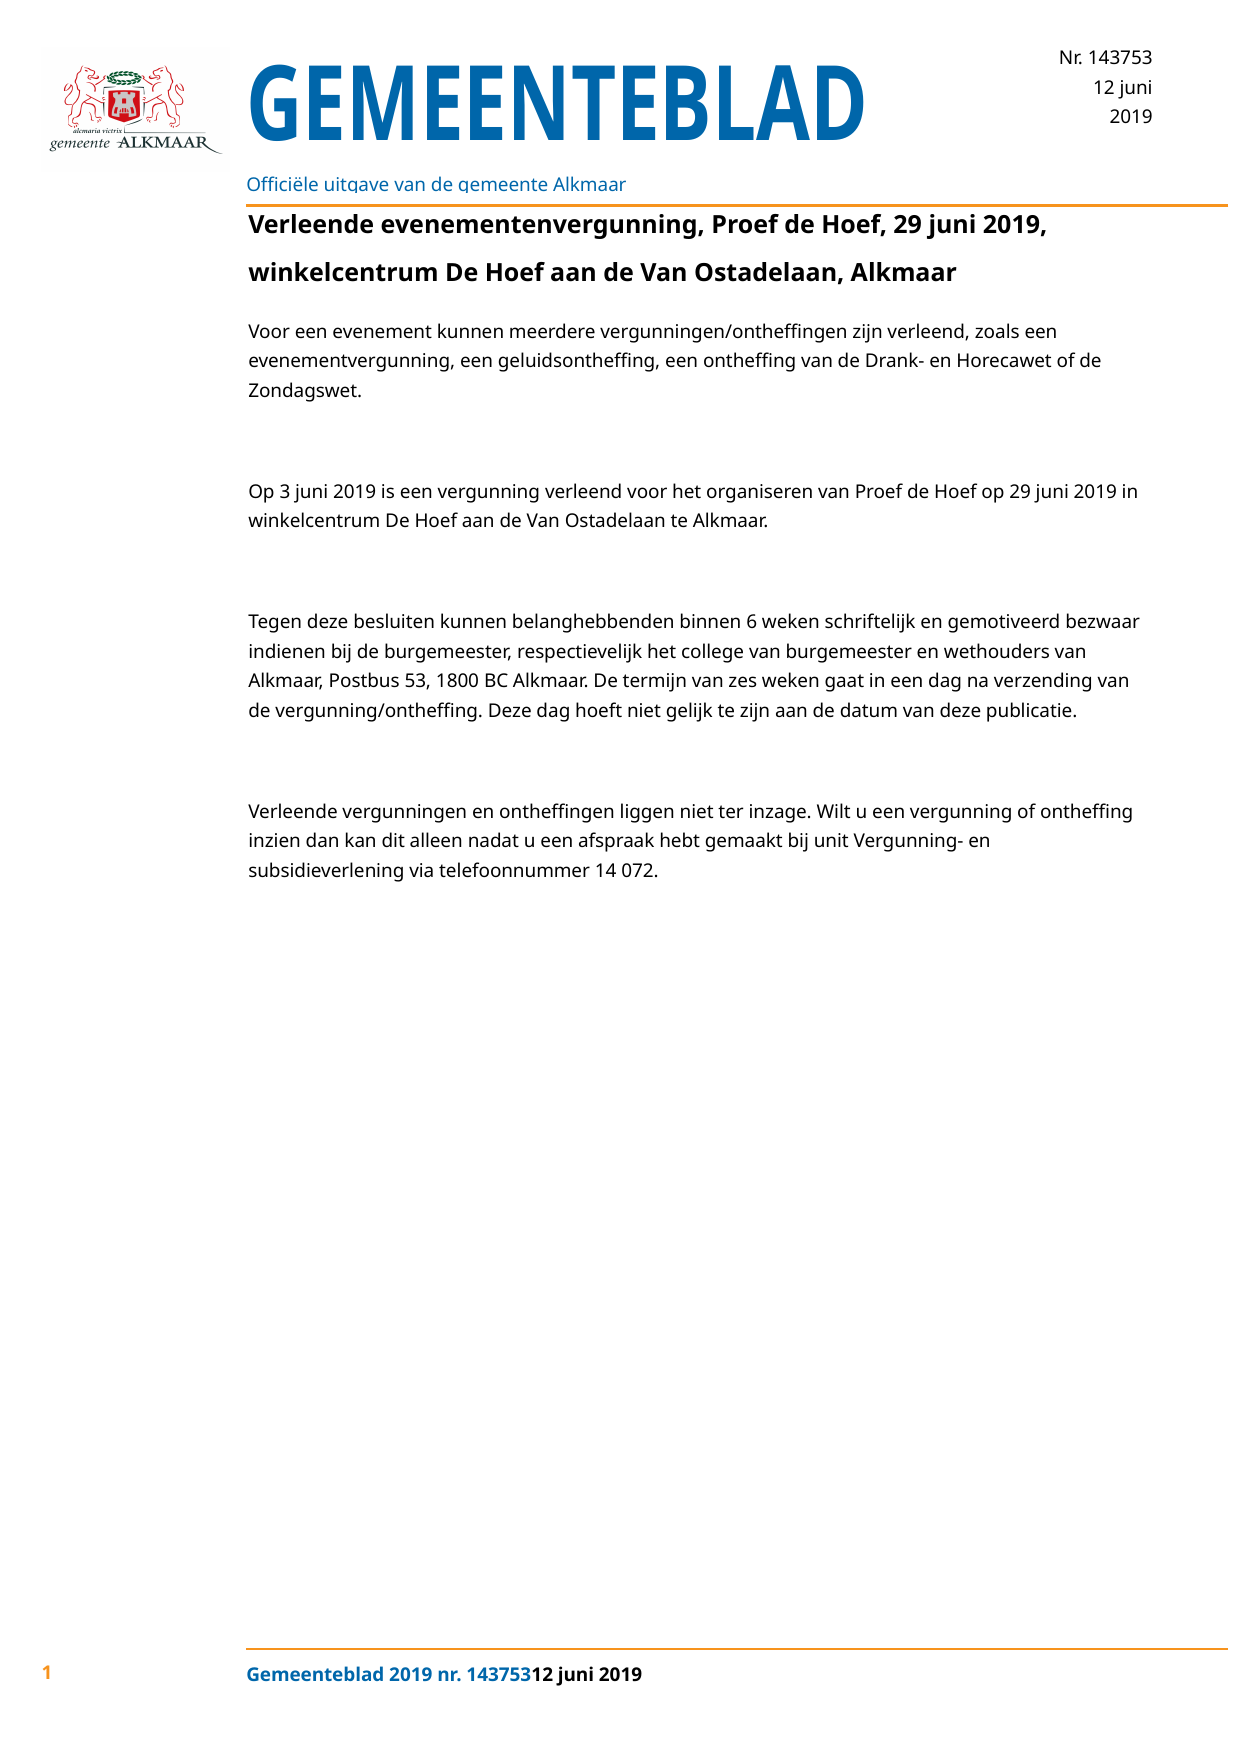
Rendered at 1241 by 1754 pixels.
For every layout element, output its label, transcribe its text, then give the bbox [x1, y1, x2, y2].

text Tegen deze besluiten kunnen belanghebbenden binnen 6 weken schriftelijk en gemotiveerd bezwaar indienen bij de burgemeester, respectievelijk het college van burgemeester en wethouders van Alkmaar, Postbus 53, 1800 BC Alkmaar. De termijn van zes weken gaat in een dag na verzending van de vergunning/ontheffing. Deze dag hoeft niet gelijk te zijn aan de datum van deze publicatie. [248, 608, 1152, 723]
text Voor een evenement kunnen meerdere vergunningen/ontheffingen zijn verleend, zoals een evenementvergunning, een geluidsontheffing, een ontheffing van de Drank- en Horecawet of de Zondagswet. [248, 318, 1152, 403]
picture [41, 47, 231, 172]
text Verleende vergunningen en ontheffingen liggen niet ter inzage. Wilt u een vergunning of ontheffing inzien dan kan dit alleen nadat u een afspraak hebt gemaakt bij unit Vergunning- en subsidieverlening via telefoonnummer 14 072. [248, 798, 1152, 883]
text Op 3 juni 2019 is een vergunning verleend voor het organiseren van Proef de Hoef op 29 juni 2019 in winkelcentrum De Hoef aan de Van Ostadelaan te Alkmaar. [248, 478, 1152, 533]
text Verleende evenementenvergunning, Proef de Hoef, 29 juni 2019, winkelcentrum De Hoef aan de Van Ostadelaan, Alkmaar [248, 207, 1152, 288]
